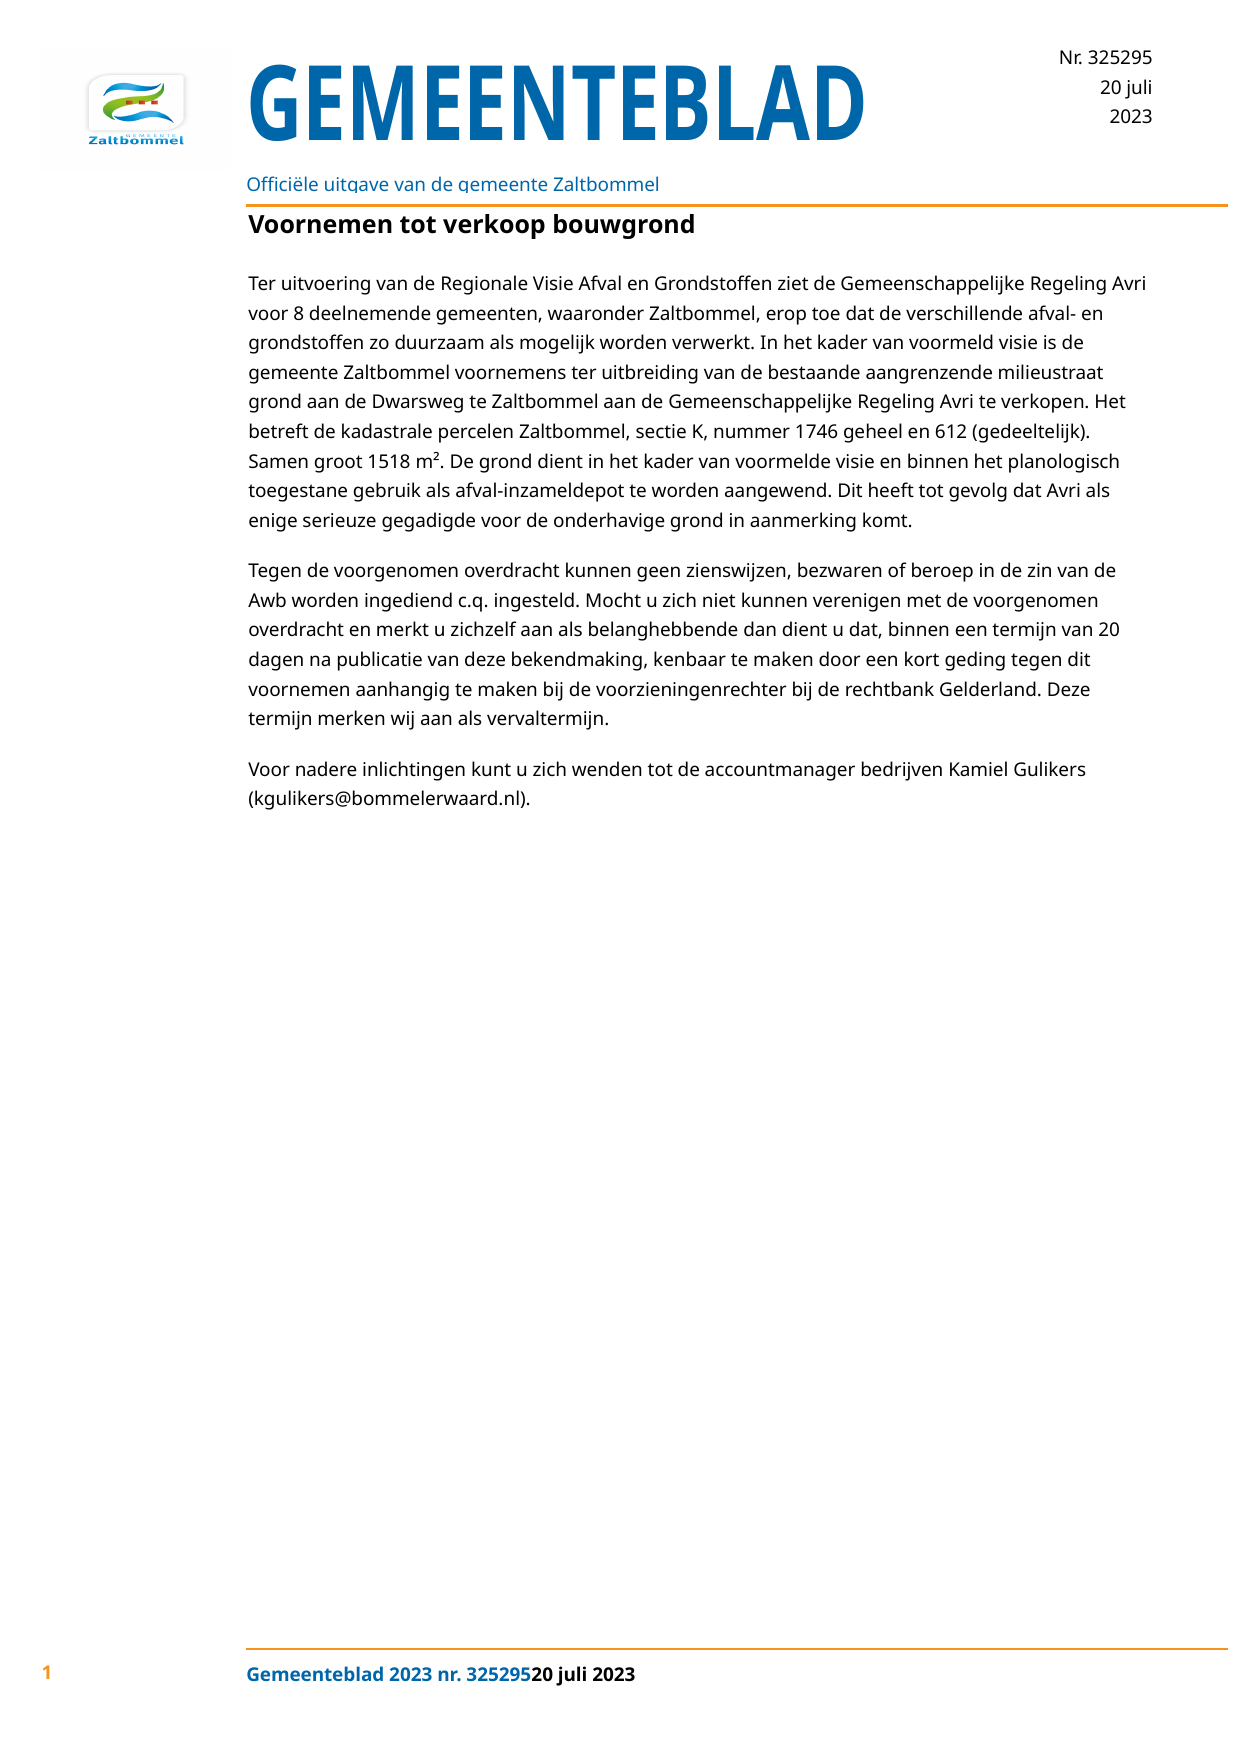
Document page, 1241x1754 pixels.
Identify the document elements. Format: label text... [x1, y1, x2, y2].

text Tegen de voorgenomen overdracht kunnen geen zienswijzen, bezwaren of beroep in de zin van de Awb worden ingediend c.q. ingesteld. Mocht u zich niet kunnen verenigen met de voorgenomen overdracht en merkt u zichzelf aan als belanghebbende dan dient u dat, binnen een termijn van 20 dagen na publicatie van deze bekendmaking, kenbaar te maken door een kort geding tegen dit voornemen aanhangig te maken bij de voorzieningenrechter bij de rechtbank Gelderland. Deze termijn merken wij aan als vervaltermijn. [248, 557, 1152, 731]
picture [41, 47, 231, 172]
text Ter uitvoering van de Regionale Visie Afval en Grondstoffen ziet de Gemeenschappelijke Regeling Avri voor 8 deelnemende gemeenten, waaronder Zaltbommel, erop toe dat de verschillende afval- en grondstoffen zo duurzaam als mogelijk worden verwerkt. In het kader van voormeld visie is de gemeente Zaltbommel voornemens ter uitbreiding van de bestaande aangrenzende milieustraat grond aan de Dwarsweg te Zaltbommel aan de Gemeenschappelijke Regeling Avri te verkopen. Het betreft de kadastrale percelen Zaltbommel, sectie K, nummer 1746 geheel en 612 (gedeeltelijk). Samen groot 1518 m². De grond dient in het kader van voormelde visie en binnen het planologisch toegestane gebruik als afval-inzameldepot te worden aangewend. Dit heeft tot gevolg dat Avri als enige serieuze gegadigde voor de onderhavige grond in aanmerking komt. [248, 270, 1152, 533]
text Voor nadere inlichtingen kunt u zich wenden tot de accountmanager bedrijven Kamiel Gulikers (kgulikers@bommelerwaard.nl). [248, 756, 1152, 811]
text Voornemen tot verkoop bouwgrond [248, 207, 1152, 241]
